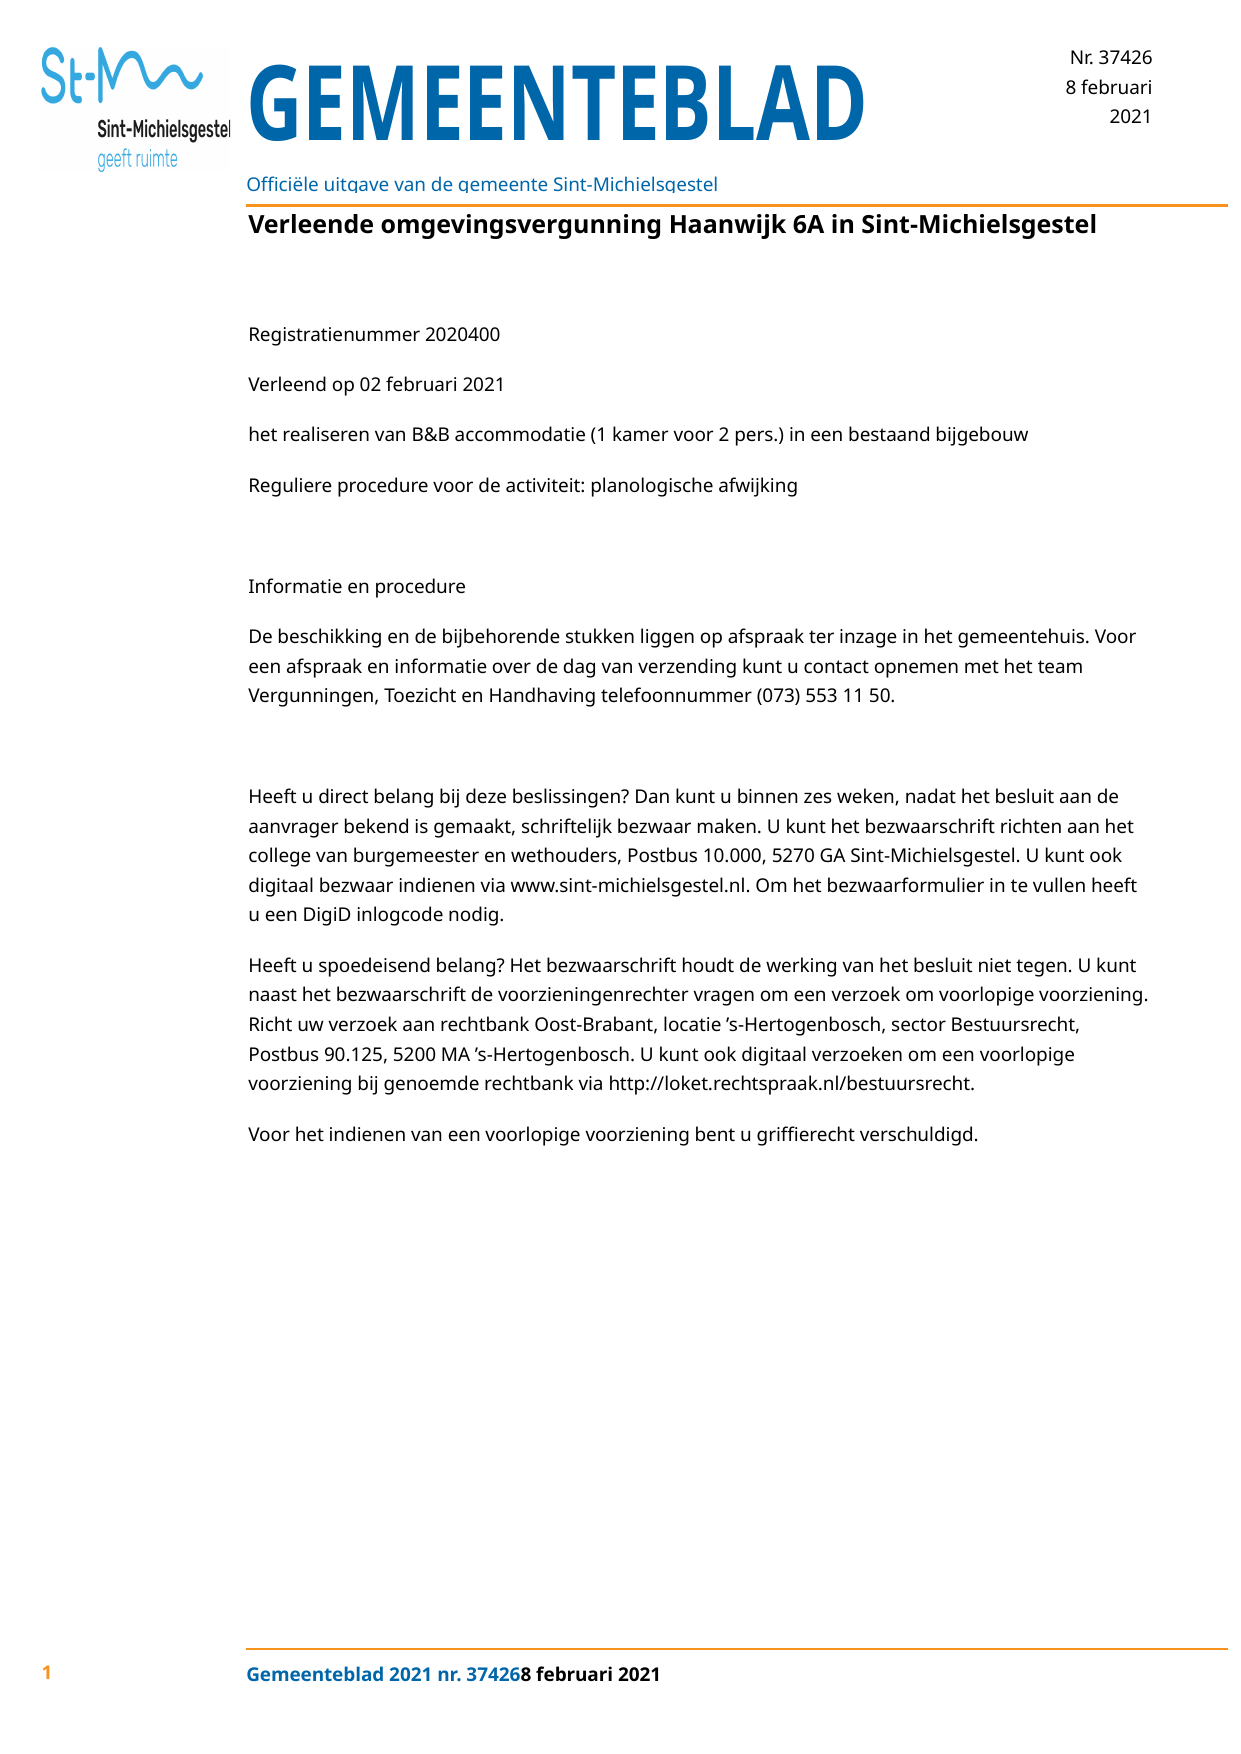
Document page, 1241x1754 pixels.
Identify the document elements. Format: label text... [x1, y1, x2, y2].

text Heeft u spoedeisend belang? Het bezwaarschrift houdt de werking van het besluit niet tegen. U kunt naast het bezwaarschrift de voorzieningenrechter vragen om een verzoek om voorlopige voorziening. Richt uw verzoek aan rechtbank Oost-Brabant, locatie ’s-Hertogenbosch, sector Bestuursrecht, Postbus 90.125, 5200 MA ’s-Hertogenbosch. U kunt ook digitaal verzoeken om een voorlopige voorziening bij genoemde rechtbank via http://loket.rechtspraak.nl/bestuursrecht. [248, 952, 1152, 1096]
text Reguliere procedure voor de activiteit: planologische afwijking [248, 472, 1152, 498]
text Verleend op 02 februari 2021 [248, 371, 1152, 397]
text Informatie en procedure [248, 573, 1152, 598]
text Voor het indienen van een voorlopige voorziening bent u griffierecht verschuldigd. [248, 1121, 1152, 1146]
picture [41, 47, 231, 172]
text Registratienummer 2020400 [248, 321, 1152, 346]
text Heeft u direct belang bij deze beslissingen? Dan kunt u binnen zes weken, nadat het besluit aan de aanvrager bekend is gemaakt, schriftelijk bezwaar maken. U kunt het bezwaarschrift richten aan het college van burgemeester en wethouders, Postbus 10.000, 5270 GA Sint-Michielsgestel. U kunt ook digitaal bezwaar indienen via www.sint-michielsgestel.nl. Om het bezwaarformulier in te vullen heeft u een DigiD inlogcode nodig. [248, 783, 1152, 927]
text het realiseren van B&B accommodatie (1 kamer voor 2 pers.) in een bestaand bijgebouw [248, 422, 1152, 447]
text De beschikking en de bijbehorende stukken liggen op afspraak ter inzage in het gemeentehuis. Voor een afspraak en informatie over de dag van verzending kunt u contact opnemen met het team Vergunningen, Toezicht en Handhaving telefoonnummer (073) 553 11 50. [248, 623, 1152, 708]
text Verleende omgevingsvergunning Haanwijk 6A in Sint-Michielsgestel [248, 207, 1152, 241]
